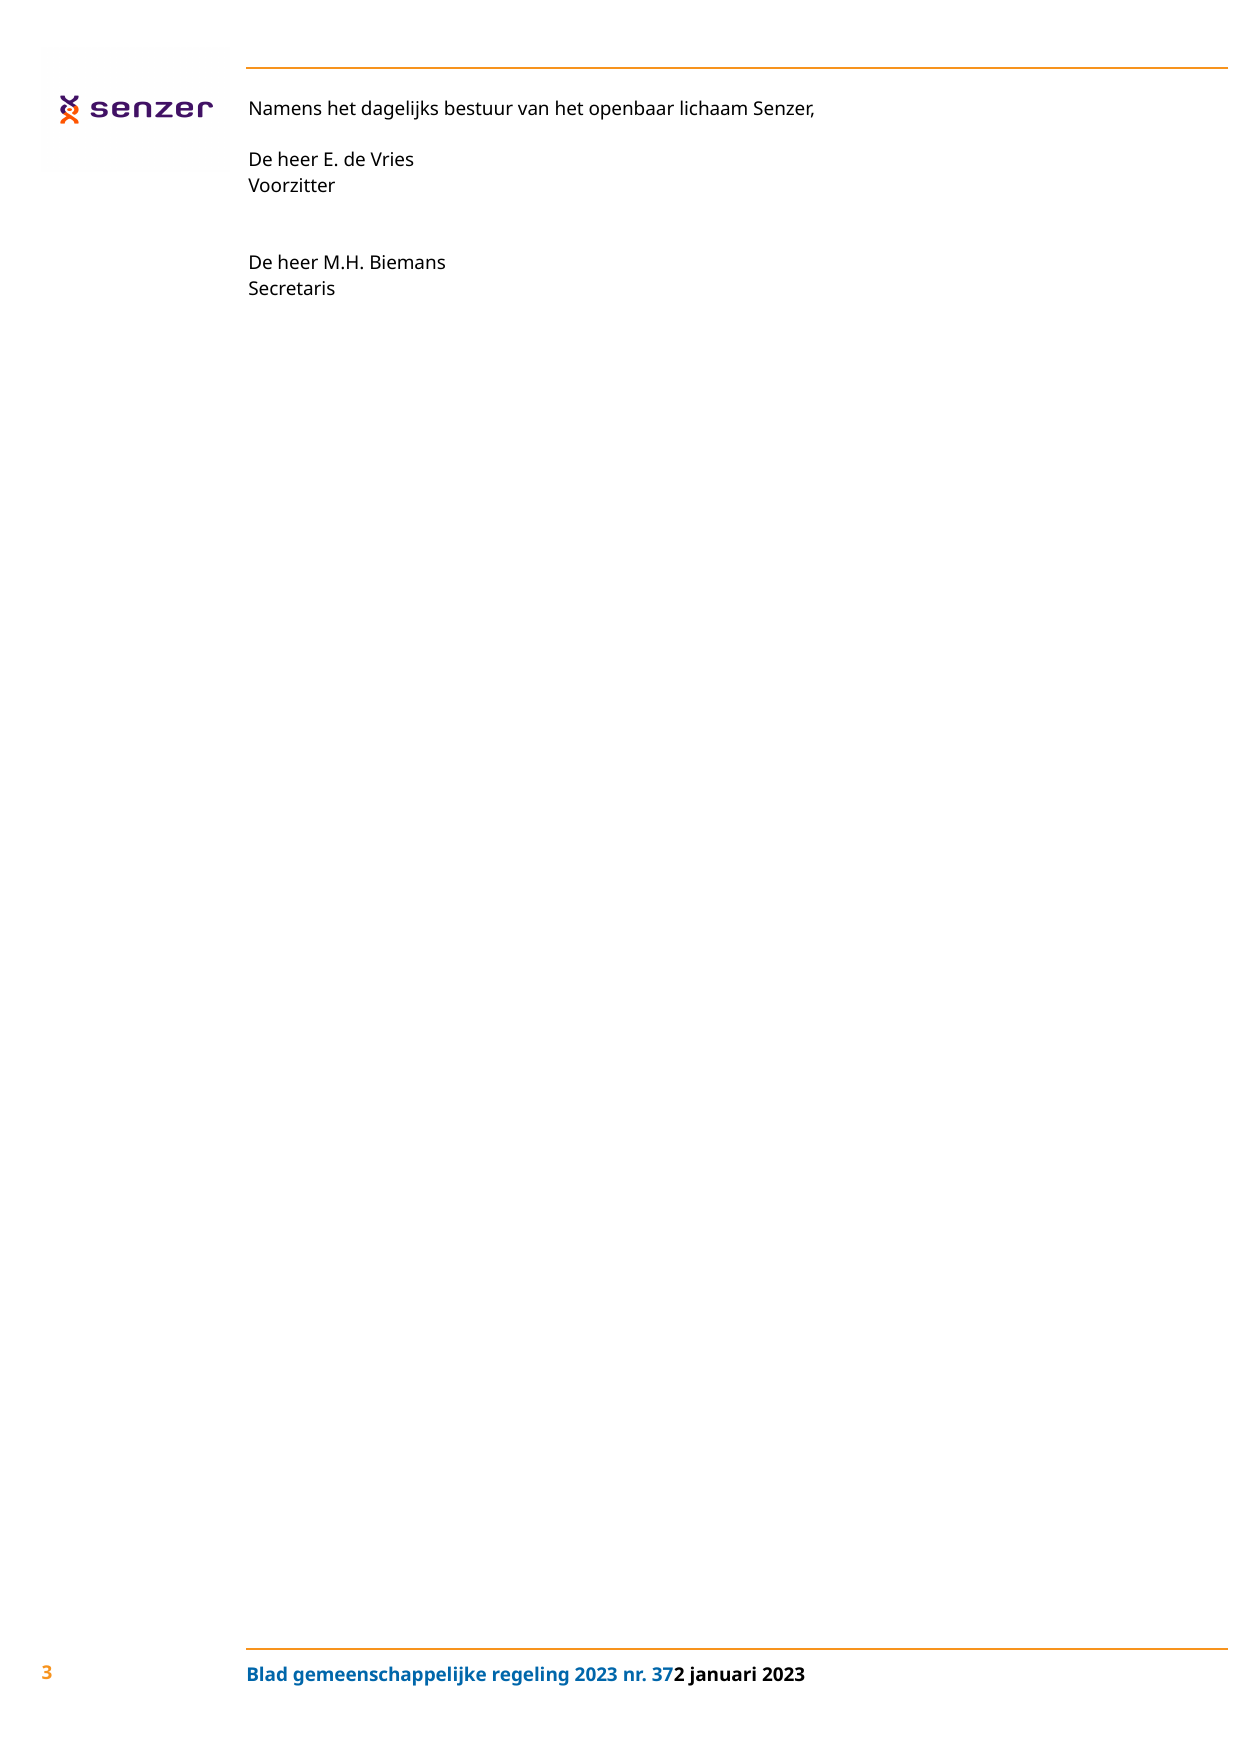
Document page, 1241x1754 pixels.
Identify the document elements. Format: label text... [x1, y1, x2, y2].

picture [41, 47, 231, 172]
text Secretaris [248, 275, 1152, 301]
text De heer M.H. Biemans [248, 249, 1152, 275]
text De heer E. de Vries [248, 146, 1152, 172]
text Voorzitter [248, 172, 1152, 198]
text Namens het dagelijks bestuur van het openbaar lichaam Senzer, [248, 95, 1152, 121]
